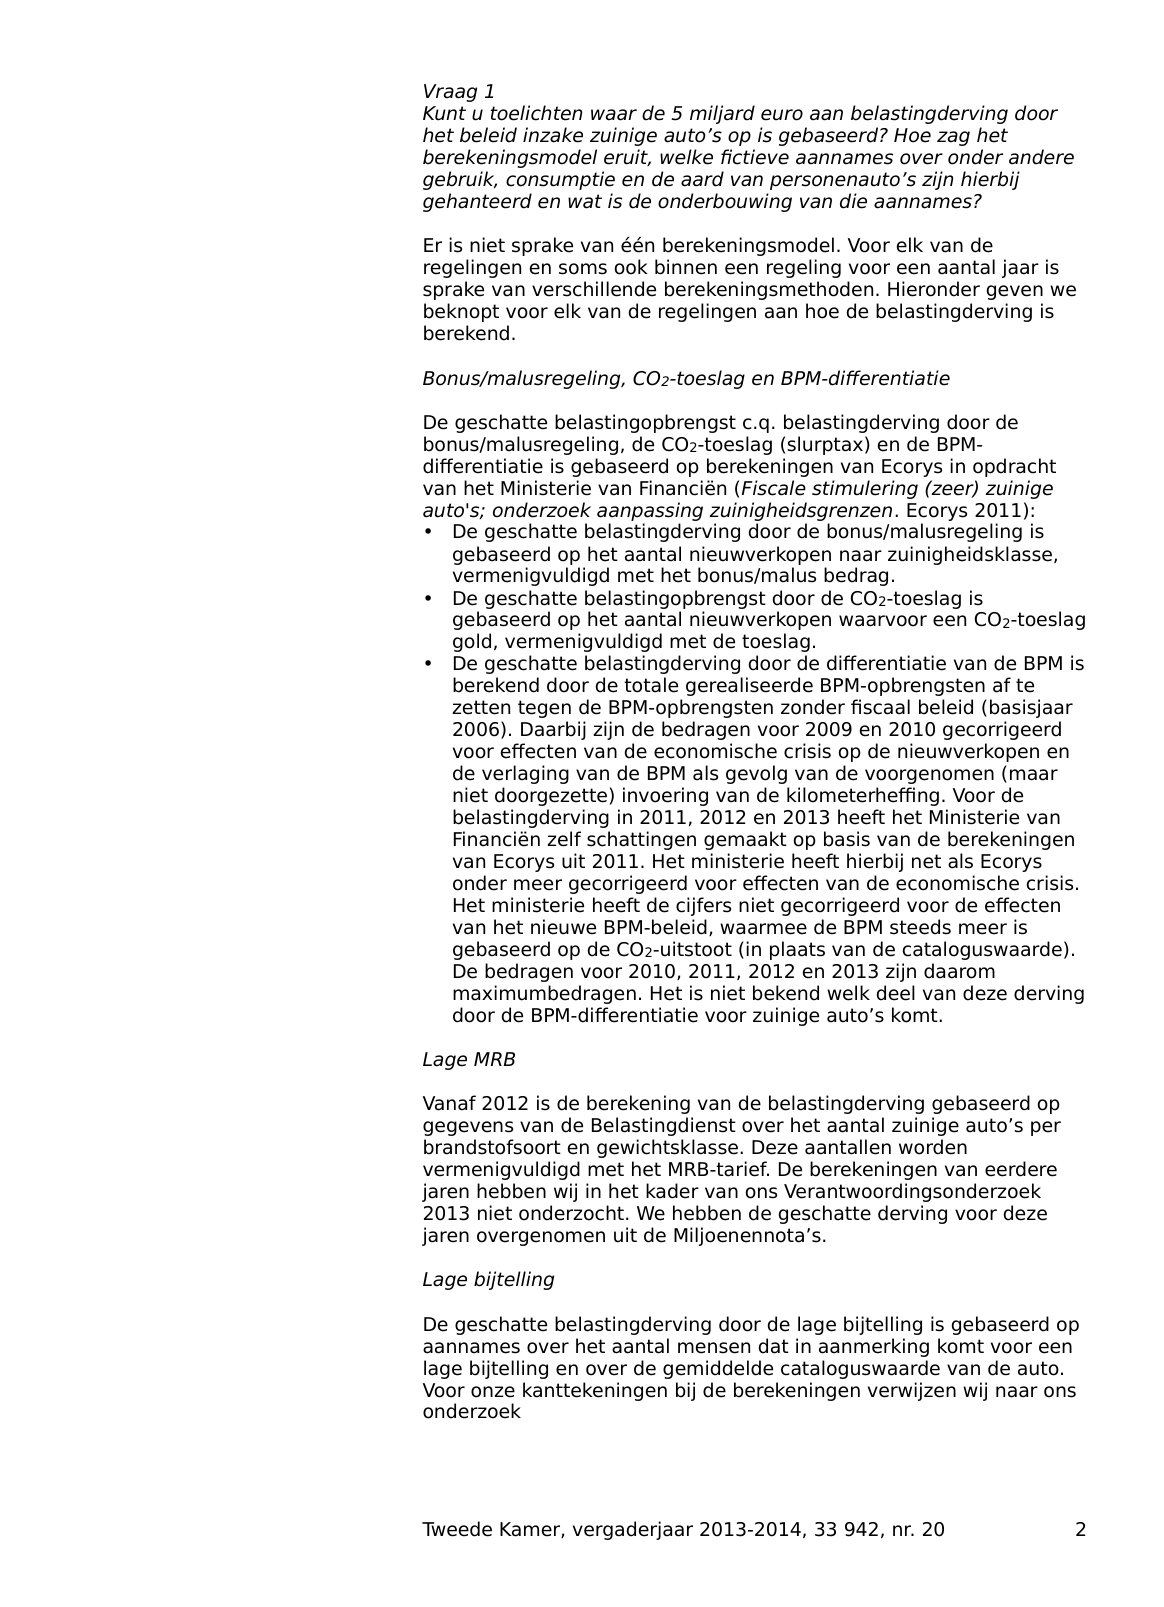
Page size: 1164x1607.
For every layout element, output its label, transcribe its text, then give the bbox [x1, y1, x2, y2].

text Kunt u toelichten waar de 5 miljard euro aan belastingderving door het beleid inzake zuinige auto’s op is gebaseerd? Hoe zag het berekeningsmodel eruit, welke fictieve aannames over onder andere gebruik, consumptie en de aard van personenauto’s zijn hierbij gehanteerd en wat is de onderbouwing van die aannames? [422, 103, 1087, 213]
text • De geschatte belastingderving door de bonus/malusregeling is gebaseerd op het aantal nieuwverkopen naar zuinigheidsklasse, vermenigvuldigd met het bonus/malus bedrag. [422, 521, 1087, 587]
subtitle Lage bijtelling [422, 1269, 1087, 1291]
text Vanaf 2012 is de berekening van de belastingderving gebaseerd op gegevens van de Belastingdienst over het aantal zuinige auto’s per brandstofsoort en gewichtsklasse. Deze aantallen worden vermenigvuldigd met het MRB-tarief. De berekeningen van eerdere jaren hebben wij in het kader van ons Verantwoordingsonderzoek 2013 niet onderzocht. We hebben de geschatte derving voor deze jaren overgenomen uit de Miljoenennota’s. [422, 1093, 1087, 1247]
text • De geschatte belastingopbrengst door de CO2-toeslag is gebaseerd op het aantal nieuwverkopen waarvoor een CO2-toeslag gold, vermenigvuldigd met de toeslag. [422, 587, 1087, 653]
subtitle Lage MRB [422, 1049, 1087, 1071]
text De geschatte belastingopbrengst c.q. belastingderving door de bonus/malusregeling, de CO2-toeslag (slurptax) en de BPM-differentiatie is gebaseerd op berekeningen van Ecorys in opdracht van het Ministerie van Financiën (Fiscale stimulering (zeer) zuinige auto's; onderzoek aanpassing zuinigheidsgrenzen. Ecorys 2011): [422, 412, 1087, 521]
text Vraag 1 [422, 81, 1087, 103]
text Er is niet sprake van één berekeningsmodel. Voor elk van de regelingen en soms ook binnen een regeling voor een aantal jaar is sprake van verschillende berekeningsmethoden. Hieronder geven we beknopt voor elk van de regelingen aan hoe de belastingderving is berekend. [422, 235, 1087, 345]
text De geschatte belastingderving door de lage bijtelling is gebaseerd op aannames over het aantal mensen dat in aanmerking komt voor een lage bijtelling en over de gemiddelde cataloguswaarde van de auto. Voor onze kanttekeningen bij de berekeningen verwijzen wij naar ons onderzoek [422, 1313, 1087, 1423]
text • De geschatte belastingderving door de differentiatie van de BPM is berekend door de totale gerealiseerde BPM-opbrengsten af te zetten tegen de BPM-opbrengsten zonder fiscaal beleid (basisjaar 2006). Daarbij zijn de bedragen voor 2009 en 2010 gecorrigeerd voor effecten van de economische crisis op de nieuwverkopen en de verlaging van de BPM als gevolg van de voorgenomen (maar niet doorgezette) invoering van de kilometerheffing. Voor de belastingderving in 2011, 2012 en 2013 heeft het Ministerie van Financiën zelf schattingen gemaakt op basis van de berekeningen van Ecorys uit 2011. Het ministerie heeft hierbij net als Ecorys onder meer gecorrigeerd voor effecten van de economische crisis. Het ministerie heeft de cijfers niet gecorrigeerd voor de effecten van het nieuwe BPM-beleid, waarmee de BPM steeds meer is gebaseerd op de CO2-uitstoot (in plaats van de cataloguswaarde). De bedragen voor 2010, 2011, 2012 en 2013 zijn daarom maximumbedragen. Het is niet bekend welk deel van deze derving door de BPM-differentiatie voor zuinige auto’s komt. [422, 653, 1087, 1027]
subtitle Bonus/malusregeling, CO2-toeslag en BPM-differentiatie [422, 367, 1087, 389]
